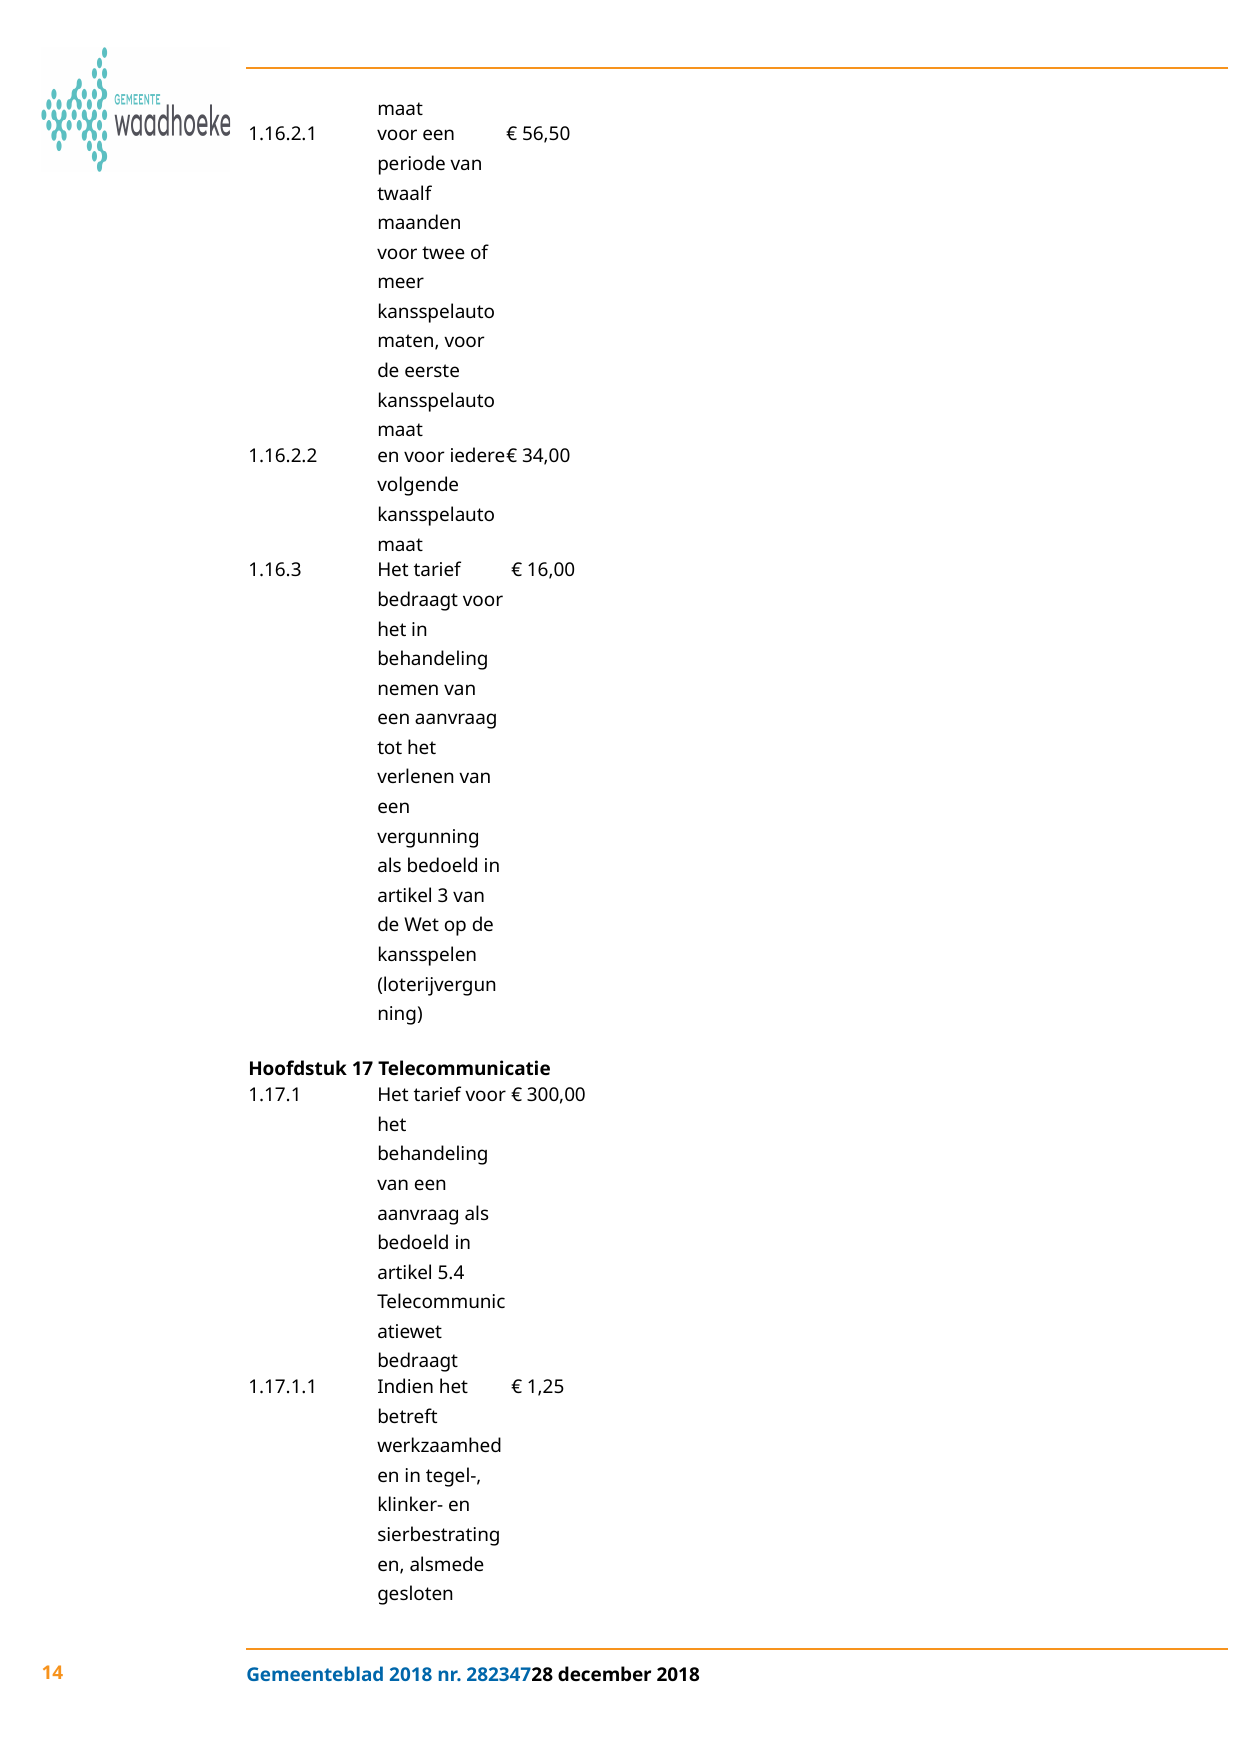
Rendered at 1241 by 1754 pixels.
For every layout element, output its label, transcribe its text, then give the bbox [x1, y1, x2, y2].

table_cell Hoofdstuk 17 Telecommunicatie [248, 1026, 635, 1081]
table_cell [506, 95, 635, 121]
table_cell [248, 95, 377, 121]
table_cell 1.17.1 [248, 1081, 377, 1373]
table_cell € 56,50 [506, 121, 635, 442]
table_cell € 34,00 [506, 442, 635, 557]
table_cell Indien het betreft werkzaamheden in tegel-, klinker- en sierbestratingen, alsmede gesloten [377, 1373, 506, 1606]
picture [41, 47, 231, 172]
table_cell 1.16.2.1 [248, 121, 377, 442]
table_cell € 16,00 [506, 557, 635, 1026]
table_cell maat [377, 95, 506, 121]
table_cell Het tarief bedraagt voor het in behandeling nemen van een aanvraag tot het verlenen van een vergunning als bedoeld in artikel 3 van de Wet op de kansspelen (loterijvergunning) [377, 557, 506, 1026]
table_cell voor een periode van twaalf maanden voor twee of meer kansspelautomaten, voor de eerste kansspelautomaat [377, 121, 506, 442]
table_cell 1.16.3 [248, 557, 377, 1026]
table_cell Het tarief voor het behandeling van een aanvraag als bedoeld in artikel 5.4 Telecommunicatiewet bedraagt [377, 1081, 506, 1373]
table_cell 1.16.2.2 [248, 442, 377, 557]
table_cell € 300,00 [506, 1081, 635, 1373]
table_cell en voor iedere volgende kansspelautomaat [377, 442, 506, 557]
table_cell € 1,25 [506, 1373, 635, 1606]
table_cell 1.17.1.1 [248, 1373, 377, 1606]
